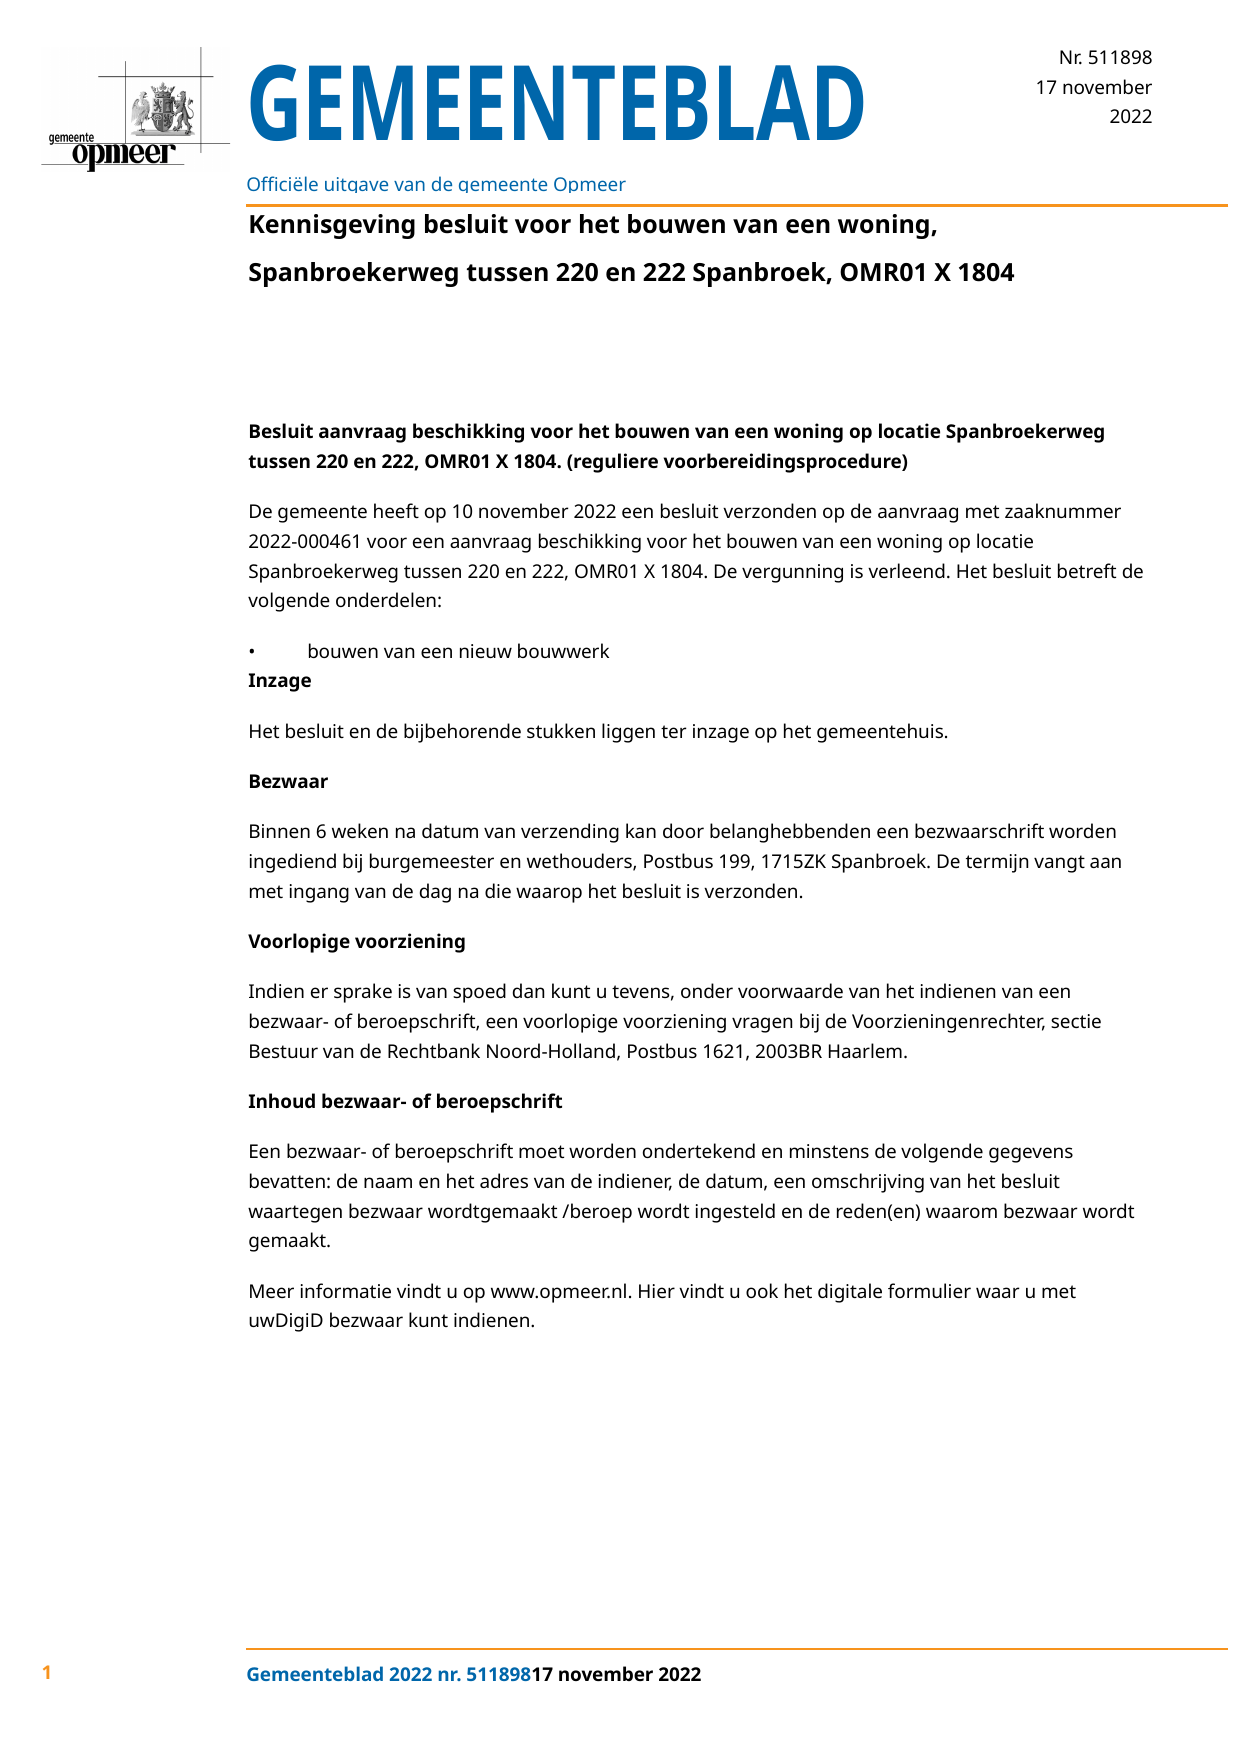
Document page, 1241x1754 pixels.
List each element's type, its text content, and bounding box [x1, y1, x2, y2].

text De gemeente heeft op 10 november 2022 een besluit verzonden op de aanvraag met zaaknummer 2022-000461 voor een aanvraag beschikking voor het bouwen van een woning op locatie Spanbroekerweg tussen 220 en 222, OMR01 X 1804. De vergunning is verleend. Het besluit betreft de volgende onderdelen: [248, 499, 1152, 613]
text Indien er sprake is van spoed dan kunt u tevens, onder voorwaarde van het indienen van een bezwaar- of beroepschrift, een voorlopige voorziening vragen bij de Voorzieningenrechter, sectie Bestuur van de Rechtbank Noord-Holland, Postbus 1621, 2003BR Haarlem. [248, 979, 1152, 1064]
text Een bezwaar- of beroepschrift moet worden ondertekend en minstens de volgende gegevens bevatten: de naam en het adres van de indiener, de datum, een omschrijving van het besluit waartegen bezwaar wordtgemaakt /beroep wordt ingesteld en de reden(en) waarom bezwaar wordt gemaakt. [248, 1139, 1152, 1253]
text Meer informatie vindt u op www.opmeer.nl. Hier vindt u ook het digitale formulier waar u met uwDigiD bezwaar kunt indienen. [248, 1278, 1152, 1333]
text Inzage [248, 667, 1152, 693]
text Bezwaar [248, 768, 1152, 794]
list bouwen van een nieuw bouwwerk [248, 638, 1152, 664]
text Inhoud bezwaar- of beroepschrift [248, 1088, 1152, 1114]
text Voorlopige voorziening [248, 928, 1152, 954]
text Kennisgeving besluit voor het bouwen van een woning, Spanbroekerweg tussen 220 en 222 Spanbroek, OMR01 X 1804 [248, 207, 1152, 288]
text Het besluit en de bijbehorende stukken liggen ter inzage op het gemeentehuis. [248, 718, 1152, 744]
text Besluit aanvraag beschikking voor het bouwen van een woning op locatie Spanbroekerweg tussen 220 en 222, OMR01 X 1804. (reguliere voorbereidingsprocedure) [248, 419, 1152, 474]
text Binnen 6 weken na datum van verzending kan door belanghebbenden een bezwaarschrift worden ingediend bij burgemeester en wethouders, Postbus 199, 1715ZK Spanbroek. De termijn vangt aan met ingang van de dag na die waarop het besluit is verzonden. [248, 819, 1152, 904]
picture [41, 47, 231, 172]
